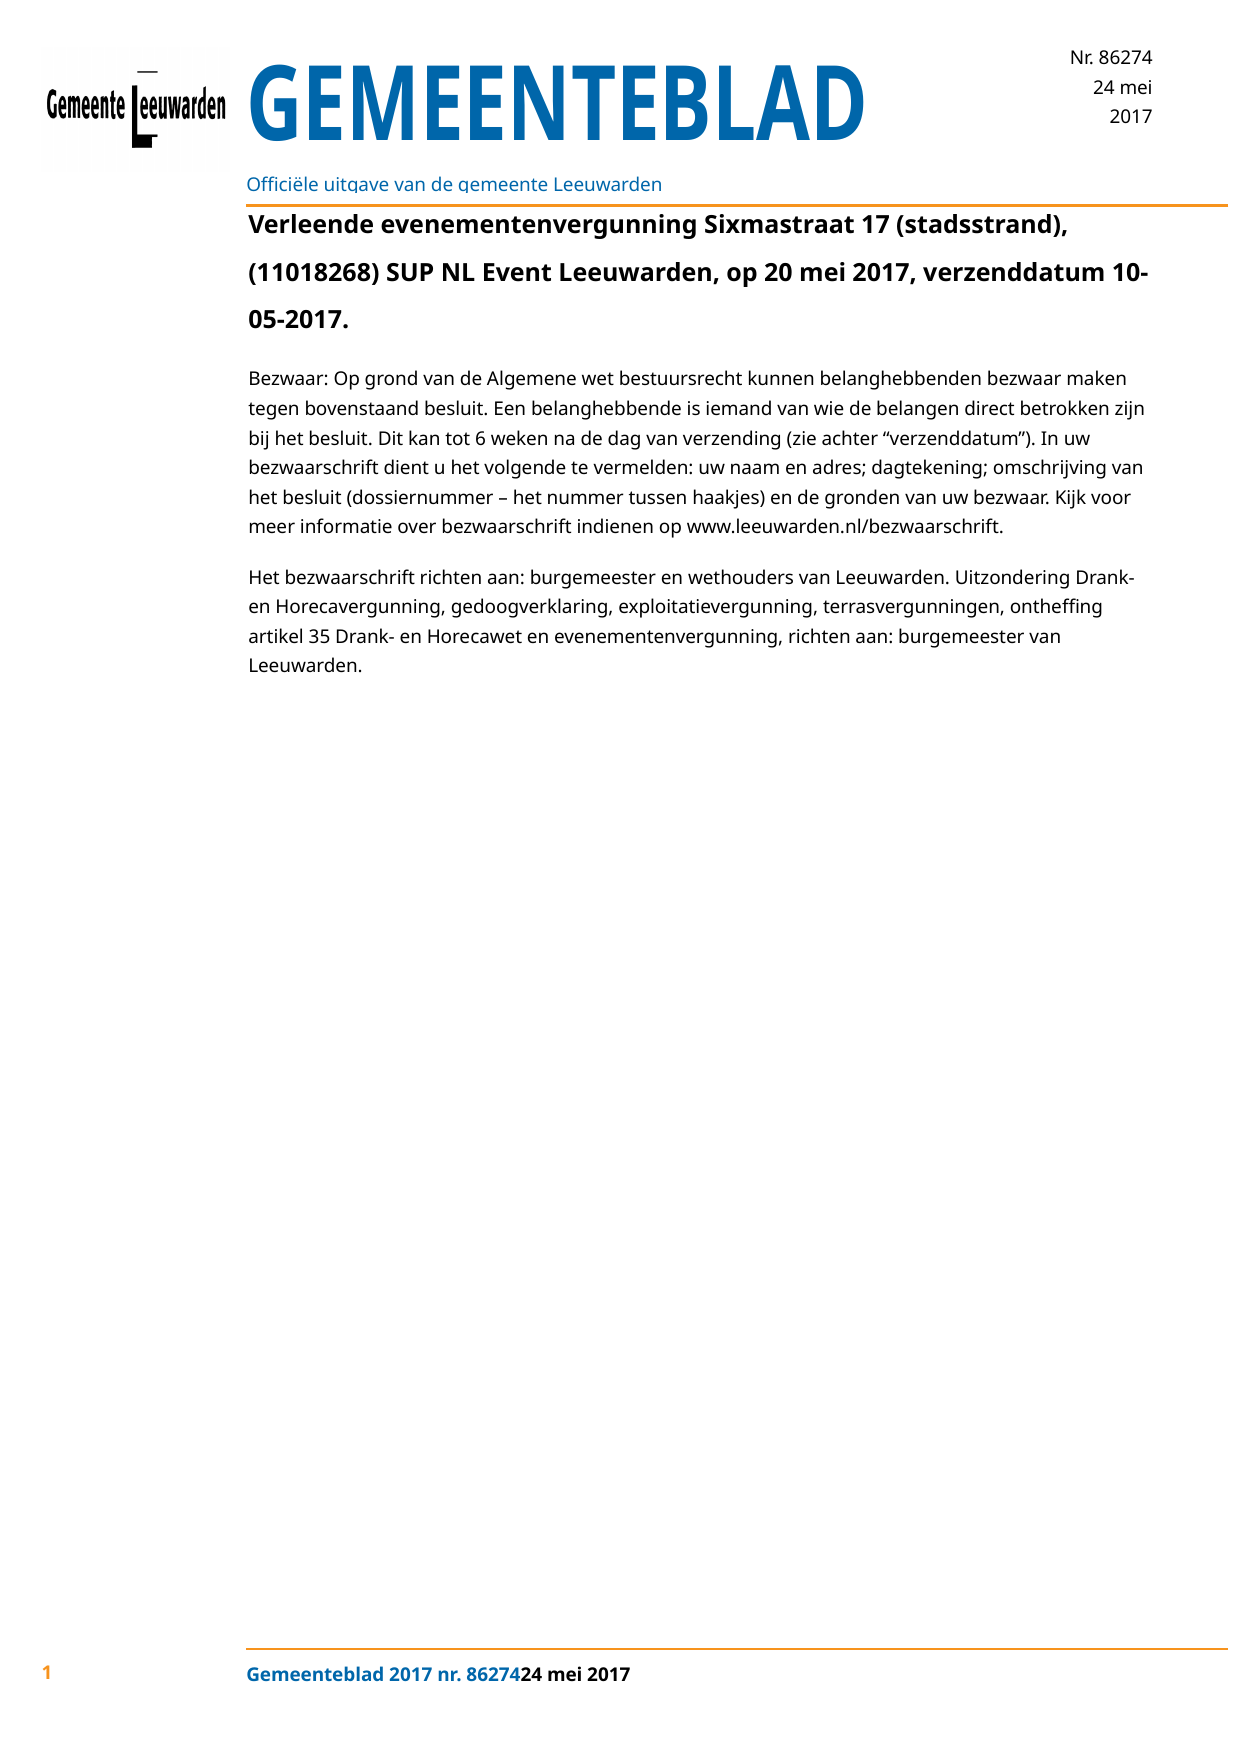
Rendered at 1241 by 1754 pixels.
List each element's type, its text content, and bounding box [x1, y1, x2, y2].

text Verleende evenementenvergunning Sixmastraat 17 (stadsstrand), (11018268) SUP NL Event Leeuwarden, op 20 mei 2017, verzenddatum 10-05-2017. [248, 207, 1152, 336]
picture [41, 47, 231, 172]
text Bezwaar: Op grond van de Algemene wet bestuursrecht kunnen belanghebbenden bezwaar maken tegen bovenstaand besluit. Een belanghebbende is iemand van wie de belangen direct betrokken zijn bij het besluit. Dit kan tot 6 weken na de dag van verzending (zie achter “verzenddatum”). In uw bezwaarschrift dient u het volgende te vermelden: uw naam en adres; dagtekening; omschrijving van het besluit (dossiernummer – het nummer tussen haakjes) en de gronden van uw bezwaar. Kijk voor meer informatie over bezwaarschrift indienen op www.leeuwarden.nl/bezwaarschrift. [248, 366, 1152, 539]
text Het bezwaarschrift richten aan: burgemeester en wethouders van Leeuwarden. Uitzondering Drank- en Horecavergunning, gedoogverklaring, exploitatievergunning, terrasvergunningen, ontheffing artikel 35 Drank- en Horecawet en evenementenvergunning, richten aan: burgemeester van Leeuwarden. [248, 564, 1152, 678]
